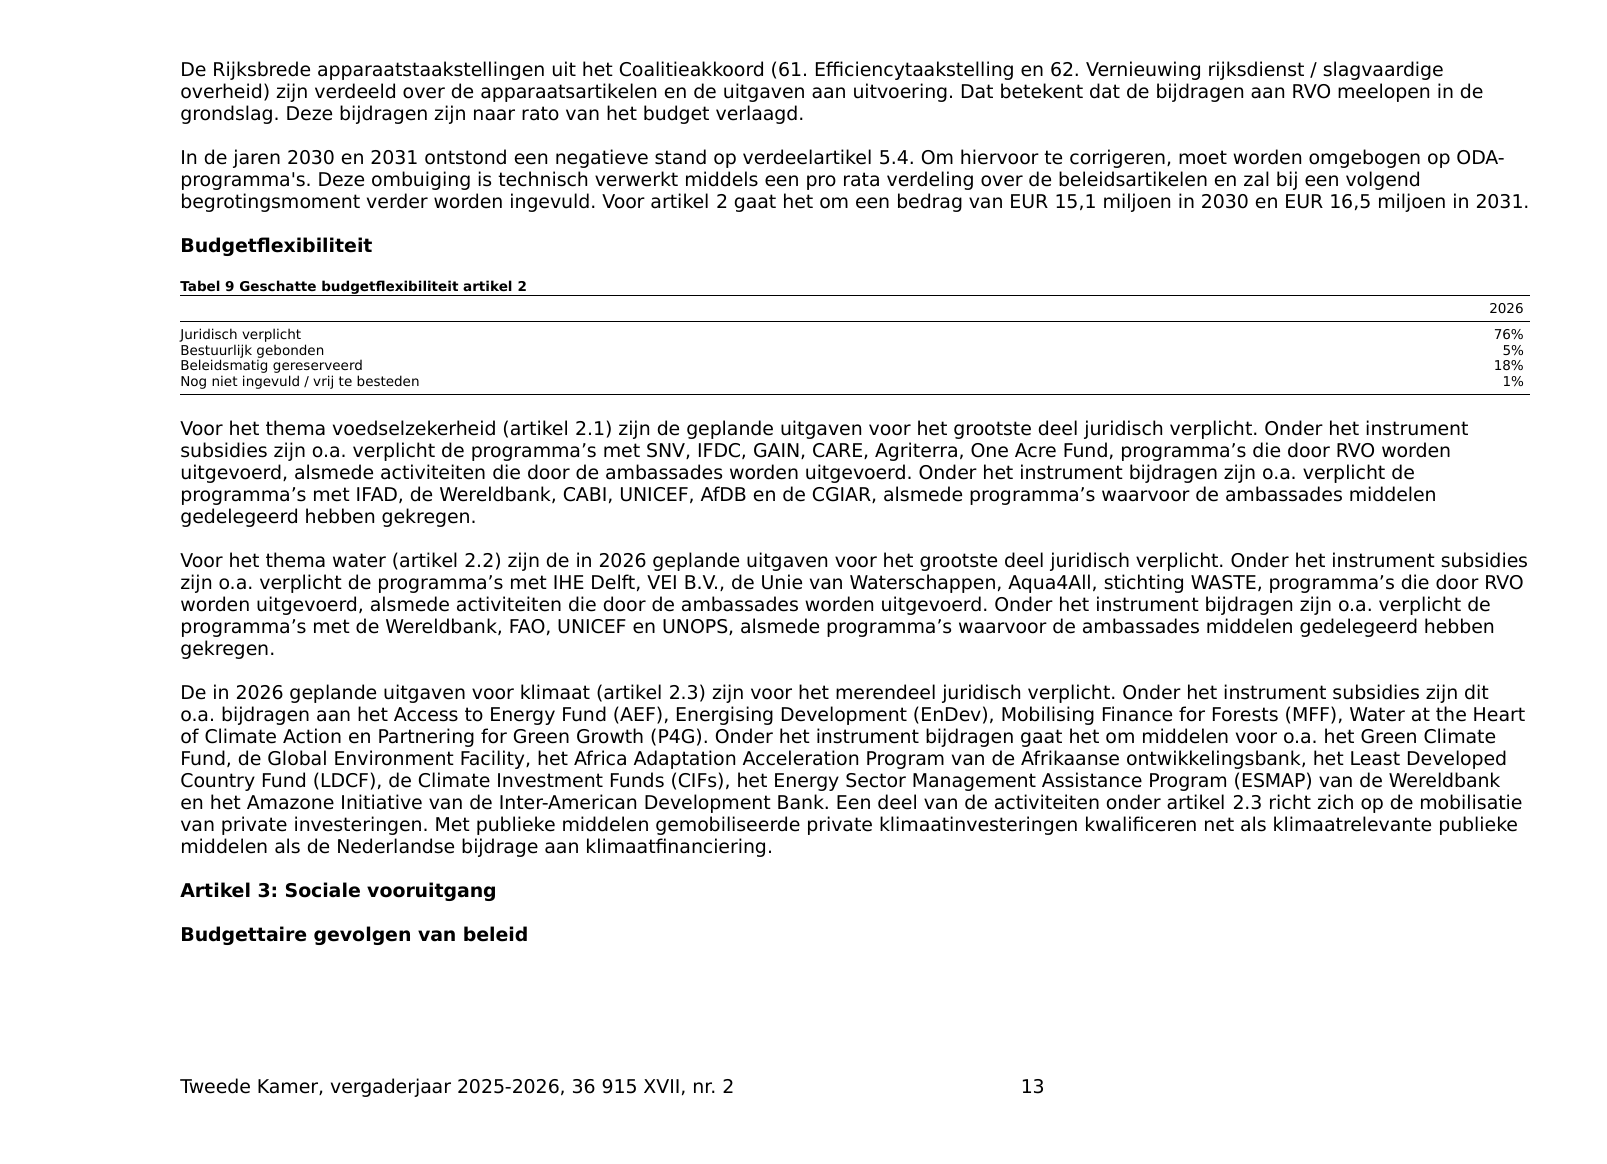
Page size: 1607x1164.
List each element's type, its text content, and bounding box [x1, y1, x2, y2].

text In de jaren 2030 en 2031 ontstond een negatieve stand op verdeelartikel 5.4. Om hiervoor te corrigeren, moet worden omgebogen op ODA-programma's. Deze ombuiging is technisch verwerkt middels een pro rata verdeling over de beleidsartikelen en zal bij een volgend begrotingsmoment verder worden ingevuld. Voor artikel 2 gaat het om een bedrag van EUR 15,1 miljoen in 2030 en EUR 16,5 miljoen in 2031. [180, 147, 1529, 213]
table_cell Nog niet ingevuld / vrij te besteden [180, 374, 1349, 394]
table_cell Bestuurlijk gebonden [180, 343, 1349, 358]
table_cell [180, 296, 1349, 321]
subtitle Budgettaire gevolgen van beleid [180, 924, 1529, 946]
table_cell 5% [1350, 343, 1529, 358]
table_cell 2026 [1350, 296, 1529, 321]
table_cell Beleidsmatig gereserveerd [180, 358, 1349, 374]
table_cell Juridisch verplicht [180, 322, 1349, 342]
text De in 2026 geplande uitgaven voor klimaat (artikel 2.3) zijn voor het merendeel juridisch verplicht. Onder het instrument subsidies zijn dit o.a. bijdragen aan het Access to Energy Fund (AEF), Energising Development (EnDev), Mobilising Finance for Forests (MFF), Water at the Heart of Climate Action en Partnering for Green Growth (P4G). Onder het instrument bijdragen gaat het om middelen voor o.a. het Green Climate Fund, de Global Environment Facility, het Africa Adaptation Acceleration Program van de Afrikaanse ontwikkelingsbank, het Least Developed Country Fund (LDCF), de Climate Investment Funds (CIFs), het Energy Sector Management Assistance Program (ESMAP) van de Wereldbank en het Amazone Initiative van de Inter-American Development Bank. Een deel van de activiteiten onder artikel 2.3 richt zich op de mobilisatie van private investeringen. Met publieke middelen gemobiliseerde private klimaatinvesteringen kwalificeren net als klimaatrelevante publieke middelen als de Nederlandse bijdrage aan klimaatfinanciering. [180, 682, 1529, 858]
table_cell 1% [1350, 374, 1529, 394]
table_header Tabel 9 Geschatte budgetflexibiliteit artikel 2 [180, 279, 1529, 295]
table_cell 18% [1350, 358, 1529, 374]
subtitle Artikel 3: Sociale vooruitgang [180, 880, 1529, 902]
text De Rijksbrede apparaatstaakstellingen uit het Coalitieakkoord (61. Efficiencytaakstelling en 62. Vernieuwing rijksdienst / slagvaardige overheid) zijn verdeeld over de apparaatsartikelen en de uitgaven aan uitvoering. Dat betekent dat de bijdragen aan RVO meelopen in de grondslag. Deze bijdragen zijn naar rato van het budget verlaagd. [180, 59, 1529, 125]
text Voor het thema voedselzekerheid (artikel 2.1) zijn de geplande uitgaven voor het grootste deel juridisch verplicht. Onder het instrument subsidies zijn o.a. verplicht de programma’s met SNV, IFDC, GAIN, CARE, Agriterra, One Acre Fund, programma’s die door RVO worden uitgevoerd, alsmede activiteiten die door de ambassades worden uitgevoerd. Onder het instrument bijdragen zijn o.a. verplicht de programma’s met IFAD, de Wereldbank, CABI, UNICEF, AfDB en de CGIAR, alsmede programma’s waarvoor de ambassades middelen gedelegeerd hebben gekregen. [180, 418, 1529, 527]
subtitle Budgetflexibiliteit [180, 235, 1529, 257]
text Voor het thema water (artikel 2.2) zijn de in 2026 geplande uitgaven voor het grootste deel juridisch verplicht. Onder het instrument subsidies zijn o.a. verplicht de programma’s met IHE Delft, VEI B.V., de Unie van Waterschappen, Aqua4All, stichting WASTE, programma’s die door RVO worden uitgevoerd, alsmede activiteiten die door de ambassades worden uitgevoerd. Onder het instrument bijdragen zijn o.a. verplicht de programma’s met de Wereldbank, FAO, UNICEF en UNOPS, alsmede programma’s waarvoor de ambassades middelen gedelegeerd hebben gekregen. [180, 550, 1529, 659]
table_cell 76% [1350, 322, 1529, 342]
